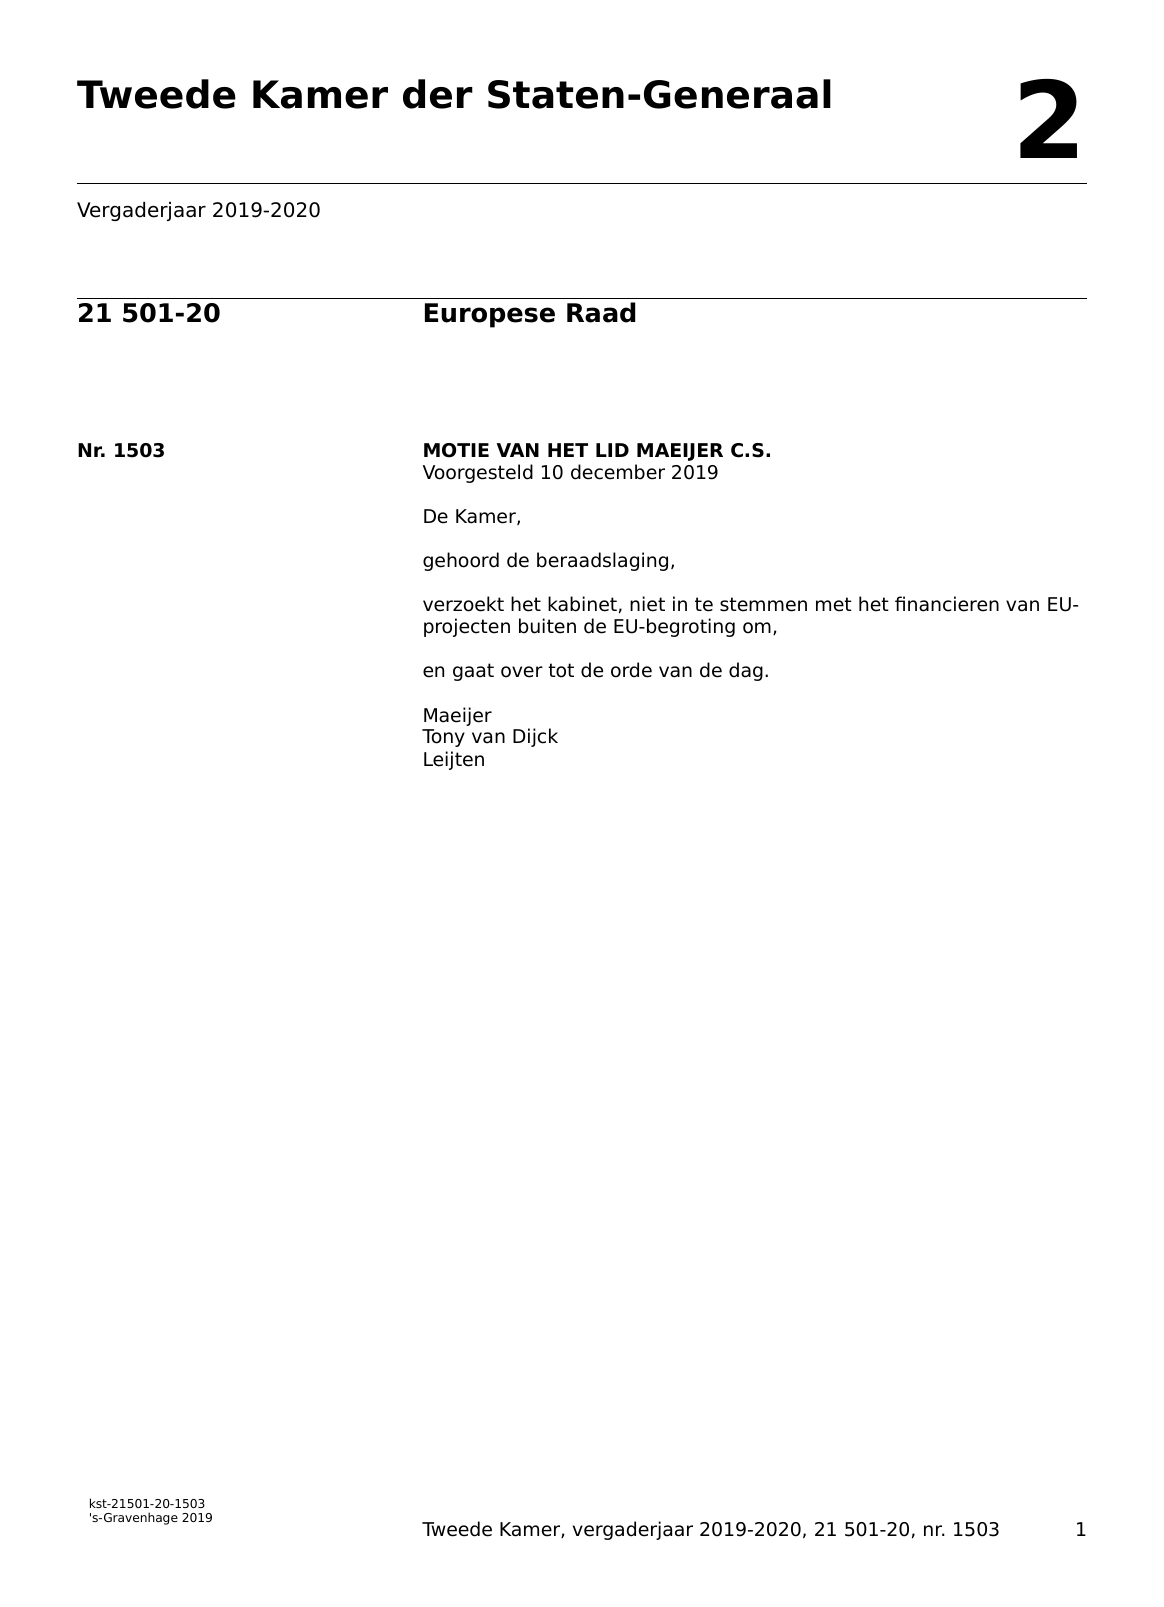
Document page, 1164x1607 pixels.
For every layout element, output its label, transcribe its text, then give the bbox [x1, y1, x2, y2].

table_header 2 [886, 59, 1087, 183]
text De Kamer, [422, 506, 1087, 528]
table_cell Vergaderjaar 2019-2020 [77, 184, 1087, 298]
subtitle Nr. 1503 MOTIE VAN HET LID MAEIJER C.S. [77, 440, 1087, 462]
table_header Tweede Kamer der Staten-Generaal [77, 59, 886, 183]
subtitle 21 501-20 Europese Raad [77, 299, 1087, 329]
text Tony van Dijck [422, 726, 1087, 748]
text kst-21501-20-1503 [88, 1497, 323, 1511]
text verzoekt het kabinet, niet in te stemmen met het financieren van EU-projecten buiten de EU-begroting om, [422, 594, 1087, 638]
text Voorgesteld 10 december 2019 [422, 462, 1087, 484]
text en gaat over tot de orde van de dag. [422, 660, 1087, 682]
text Maeijer [422, 704, 1087, 726]
text 's-Gravenhage 2019 [88, 1511, 323, 1525]
text gehoord de beraadslaging, [422, 550, 1087, 572]
text Leijten [422, 748, 1087, 770]
